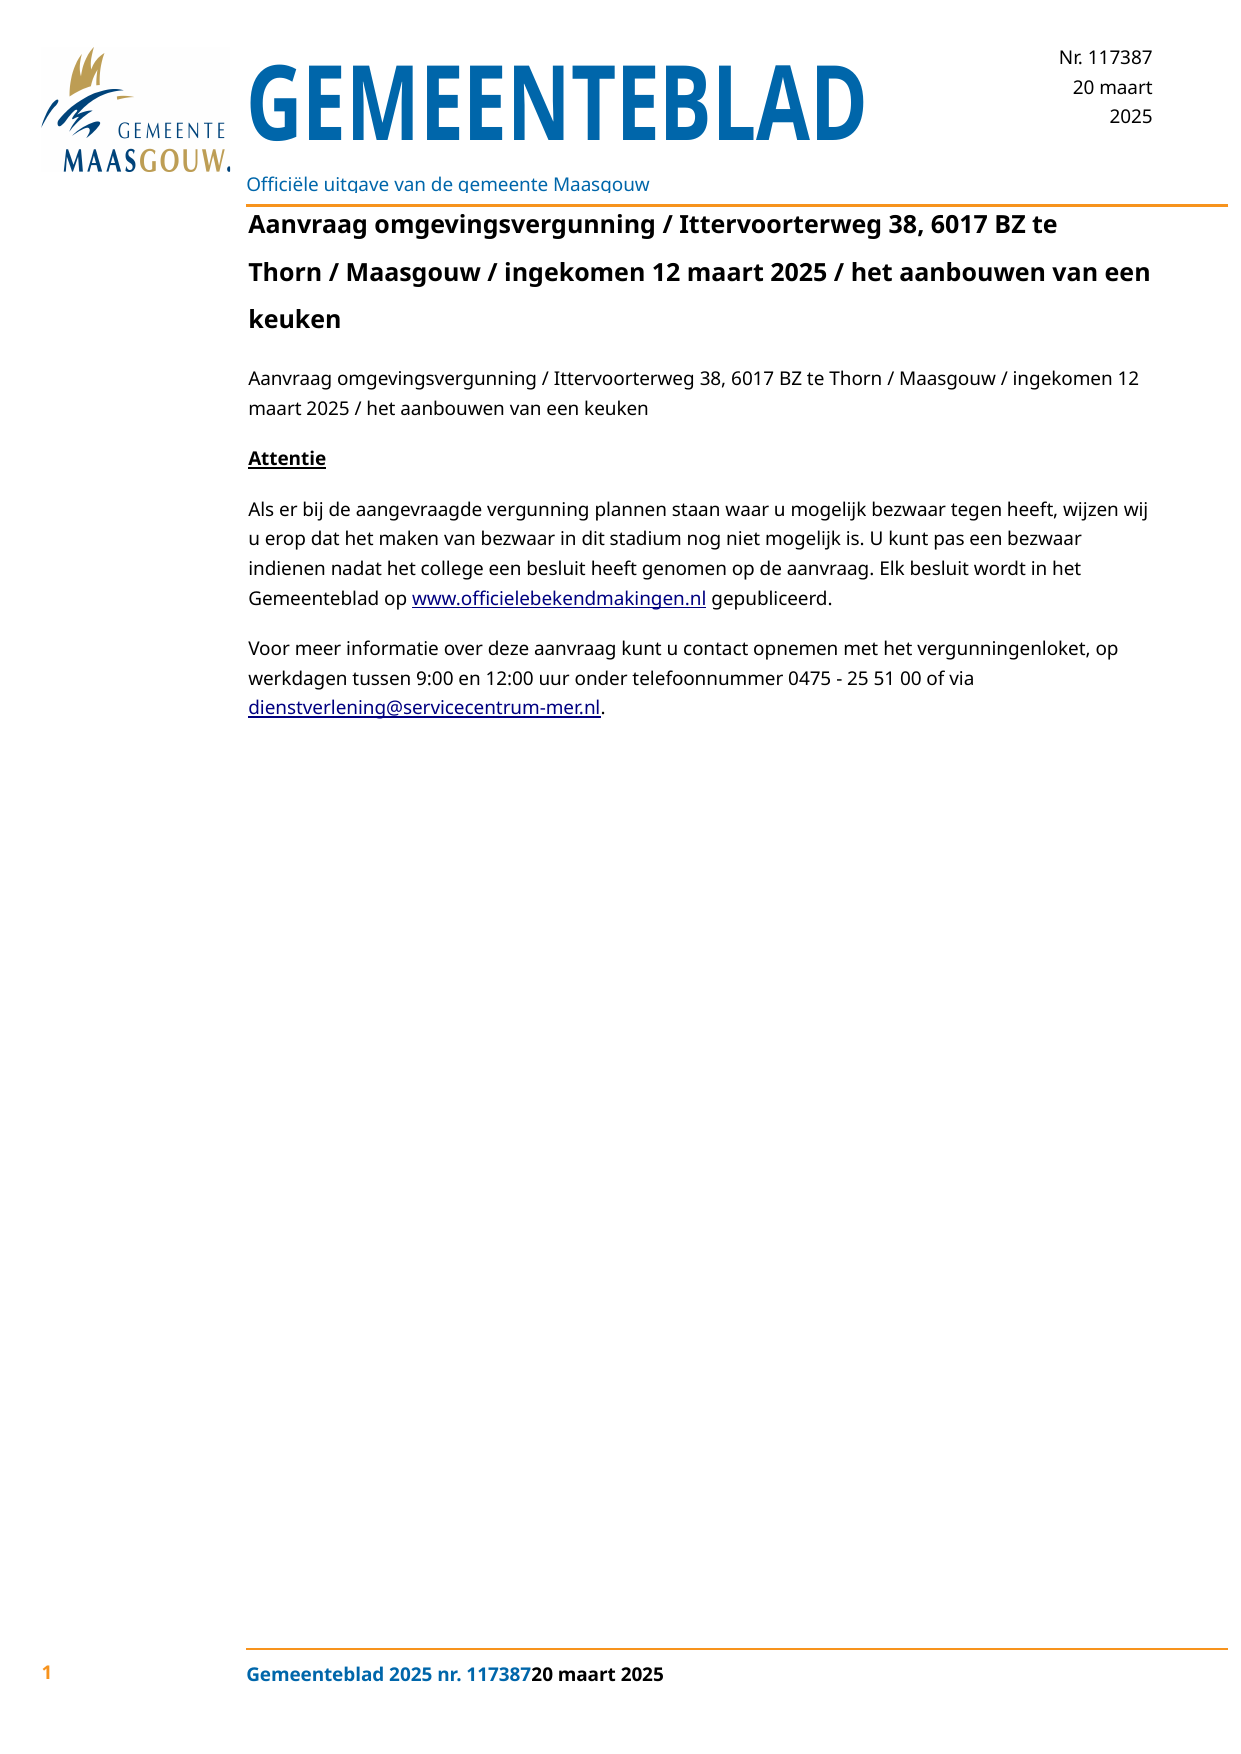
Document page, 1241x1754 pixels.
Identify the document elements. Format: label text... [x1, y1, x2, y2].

text Aanvraag omgevingsvergunning / Ittervoorterweg 38, 6017 BZ te Thorn / Maasgouw / ingekomen 12 maart 2025 / het aanbouwen van een keuken [248, 207, 1152, 336]
text Aanvraag omgevingsvergunning / Ittervoorterweg 38, 6017 BZ te Thorn / Maasgouw / ingekomen 12 maart 2025 / het aanbouwen van een keuken [248, 366, 1152, 421]
text Als er bij de aangevraagde vergunning plannen staan waar u mogelijk bezwaar tegen heeft, wijzen wij u erop dat het maken van bezwaar in dit stadium nog niet mogelijk is. U kunt pas een bezwaar indienen nadat het college een besluit heeft genomen op de aanvraag. Elk besluit wordt in het Gemeenteblad op www.officielebekendmakingen.nl gepubliceerd. [248, 496, 1152, 610]
picture [41, 47, 231, 172]
text Voor meer informatie over deze aanvraag kunt u contact opnemen met het vergunningenloket, op werkdagen tussen 9:00 en 12:00 uur onder telefoonnummer 0475 - 25 51 00 of via dienstverlening@servicecentrum-mer.nl. [248, 635, 1152, 720]
text Attentie [248, 446, 1152, 471]
